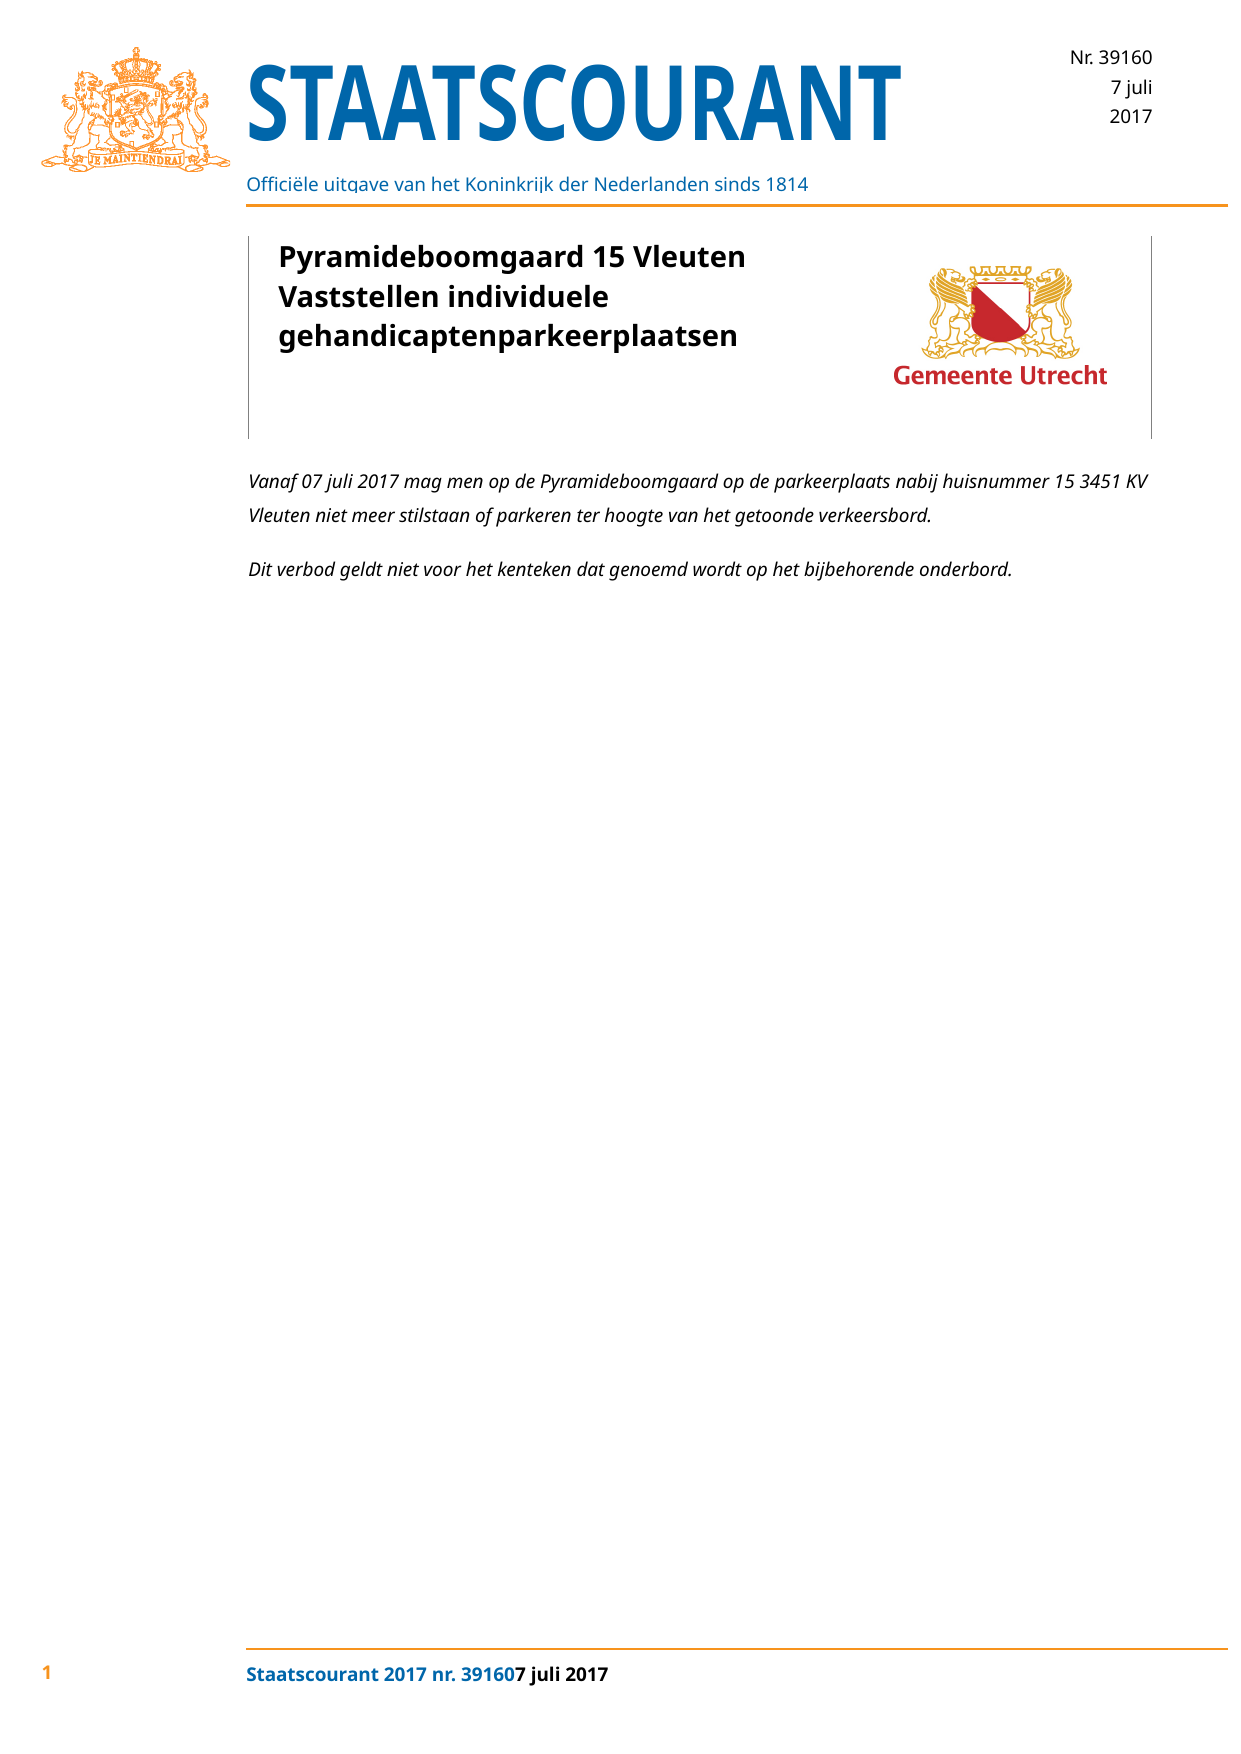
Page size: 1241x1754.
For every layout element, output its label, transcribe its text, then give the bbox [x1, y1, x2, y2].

table_header [1119, 236, 1151, 413]
text Dit verbod geldt niet voor het kenteken dat genoemd wordt op het bijbehorende onderbord. [248, 556, 1152, 582]
table_header [850, 414, 1151, 439]
table_header [850, 236, 882, 413]
picture [882, 236, 1119, 414]
text Vanaf 07 juli 2017 mag men op de Pyramideboomgaard op de parkeerplaats nabij huisnummer 15 3451 KV Vleuten niet meer stilstaan of parkeren ter hoogte van het getoonde verkeersbord. [248, 469, 1152, 528]
picture [41, 47, 231, 172]
table_header Pyramideboomgaard 15 Vleuten Vaststellen individuele gehandicaptenparkeerplaatsen [249, 236, 850, 439]
